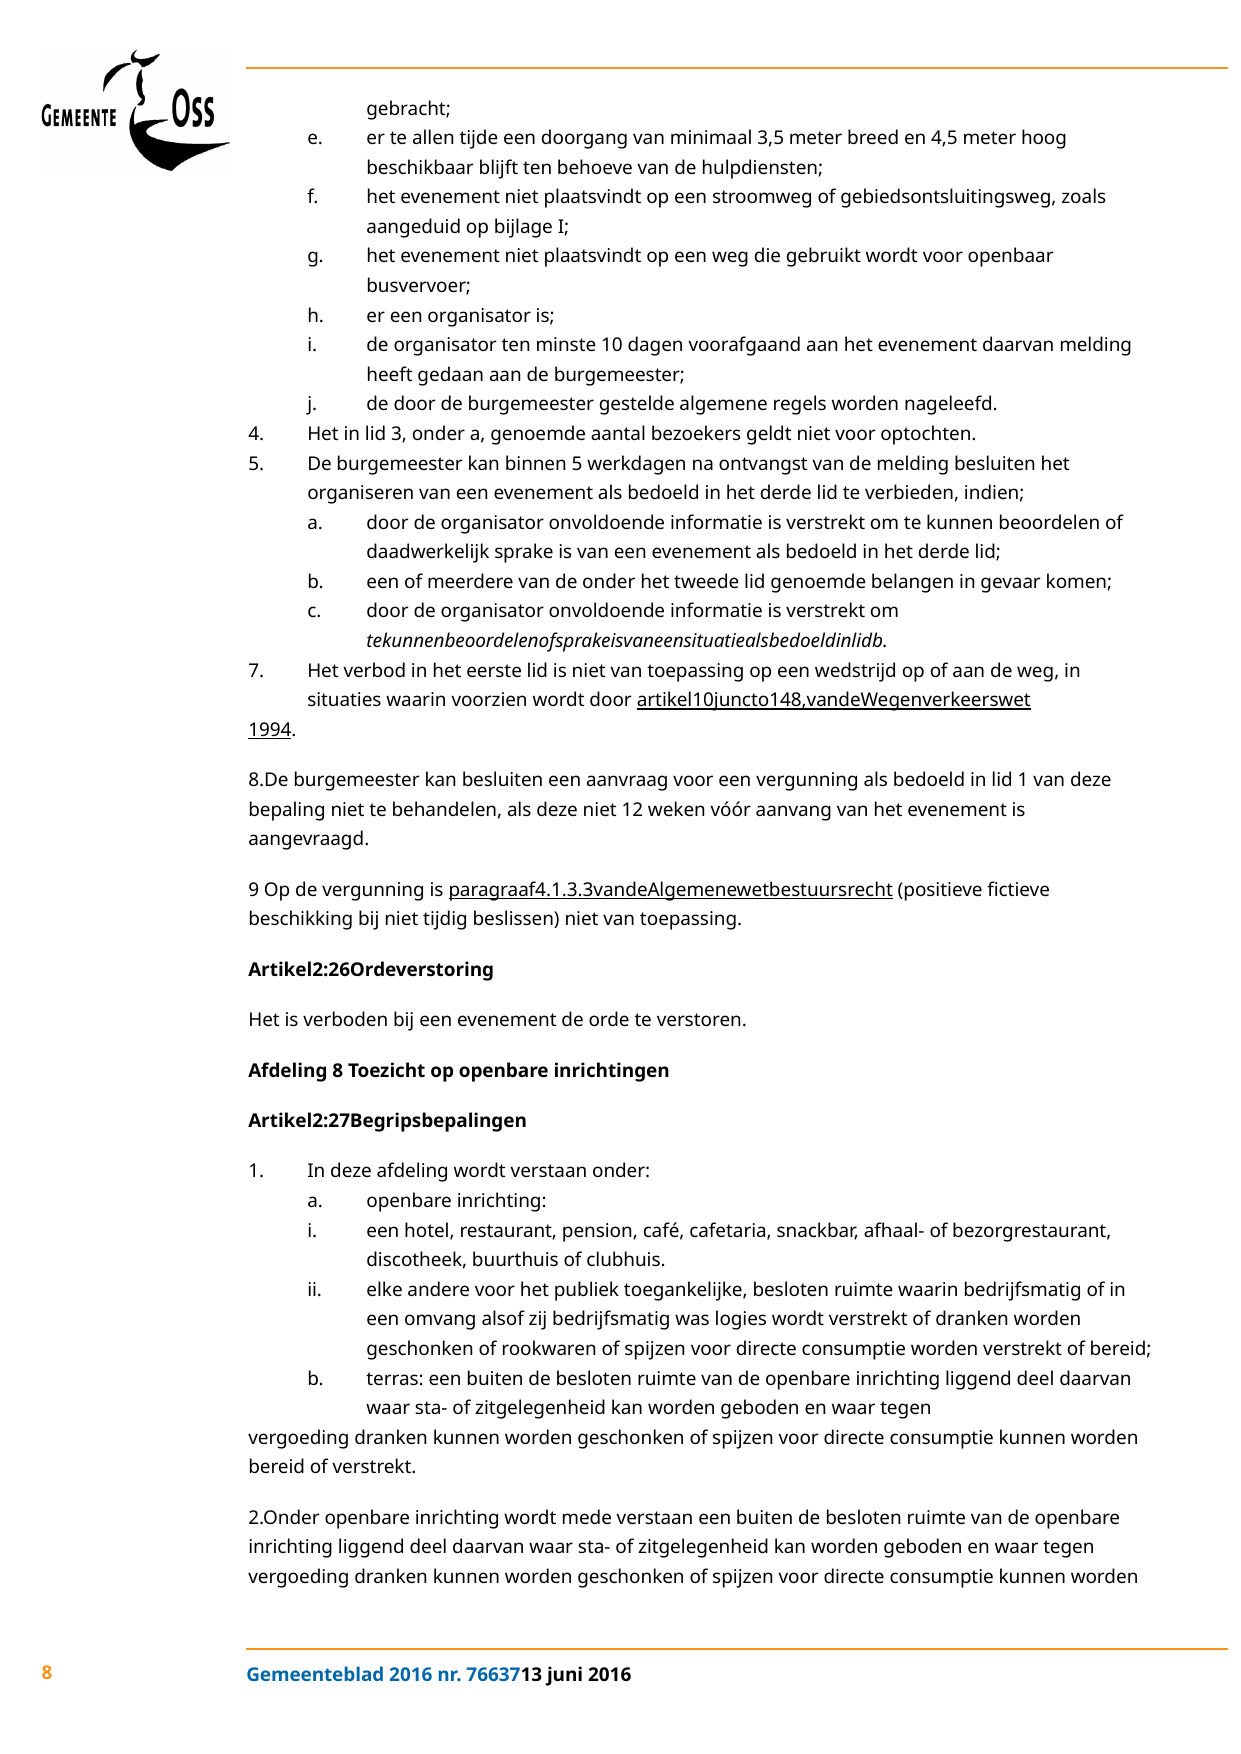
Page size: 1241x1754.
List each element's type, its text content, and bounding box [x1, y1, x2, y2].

list door de organisator onvoldoende informatie is verstrekt om tekunnenbeoordelenofsprakeisvaneensituatiealsbedoeldinlidb. [307, 598, 1152, 653]
text Artikel2:27Begripsbepalingen [248, 1107, 1152, 1133]
list een of meerdere van de onder het tweede lid genoemde belangen in gevaar komen; [307, 568, 1152, 594]
list het evenement niet plaatsvindt op een stroomweg of gebiedsontsluitingsweg, zoals aangeduid op bijlage I; [307, 183, 1152, 239]
list er een organisator is; [307, 302, 1152, 328]
list Het in lid 3, onder a, genoemde aantal bezoekers geldt niet voor optochten. [248, 420, 1152, 446]
text 1994. [248, 716, 1152, 742]
list door de organisator onvoldoende informatie is verstrekt om te kunnen beoordelen of daadwerkelijk sprake is van een evenement als bedoeld in het derde lid; [307, 509, 1152, 564]
text 9 Op de vergunning is paragraaf4.1.3.3vandeAlgemenewetbestuursrecht (positieve fictieve beschikking bij niet tijdig beslissen) niet van toepassing. [248, 876, 1152, 931]
text 8.De burgemeester kan besluiten een aanvraag voor een vergunning als bedoeld in lid 1 van deze bepaling niet te behandelen, als deze niet 12 weken vóór aanvang van het evenement is aangevraagd. [248, 766, 1152, 851]
list de door de burgemeester gestelde algemene regels worden nageleefd. [307, 391, 1152, 416]
list De burgemeester kan binnen 5 werkdagen na ontvangst van de melding besluiten het organiseren van een evenement als bedoeld in het derde lid te verbieden, indien; [248, 450, 1152, 505]
list elke andere voor het publiek toegankelijke, besloten ruimte waarin bedrijfsmatig of in een omvang alsof zij bedrijfsmatig was logies wordt verstrekt of dranken worden geschonken of rookwaren of spijzen voor directe consumptie worden verstrekt of bereid; [307, 1276, 1152, 1361]
picture [41, 47, 231, 172]
text 2.Onder openbare inrichting wordt mede verstaan een buiten de besloten ruimte van de openbare inrichting liggend deel daarvan waar sta- of zitgelegenheid kan worden geboden en waar tegen vergoeding dranken kunnen worden geschonken of spijzen voor directe consumptie kunnen worden [248, 1504, 1152, 1589]
text Afdeling 8 Toezicht op openbare inrichtingen [248, 1057, 1152, 1083]
list het evenement niet plaatsvindt op een weg die gebruikt wordt voor openbaar busvervoer; [307, 243, 1152, 298]
list openbare inrichting: [307, 1187, 1152, 1213]
list een hotel, restaurant, pension, café, cafetaria, snackbar, afhaal- of bezorgrestaurant, discotheek, buurthuis of clubhuis. [307, 1217, 1152, 1272]
text Het is verboden bij een evenement de orde te verstoren. [248, 1006, 1152, 1032]
list er te allen tijde een doorgang van minimaal 3,5 meter breed en 4,5 meter hoog beschikbaar blijft ten behoeve van de hulpdiensten; [307, 124, 1152, 180]
text Artikel2:26Ordeverstoring [248, 956, 1152, 982]
list terras: een buiten de besloten ruimte van de openbare inrichting liggend deel daarvan waar sta- of zitgelegenheid kan worden geboden en waar tegen [307, 1365, 1152, 1420]
list gebracht; [307, 95, 1152, 121]
text vergoeding dranken kunnen worden geschonken of spijzen voor directe consumptie kunnen worden bereid of verstrekt. [248, 1424, 1152, 1479]
list de organisator ten minste 10 dagen voorafgaand aan het evenement daarvan melding heeft gedaan aan de burgemeester; [307, 331, 1152, 387]
list In deze afdeling wordt verstaan onder: [248, 1158, 1152, 1183]
list Het verbod in het eerste lid is niet van toepassing op een wedstrijd op of aan de weg, in situaties waarin voorzien wordt door artikel10juncto148,vandeWegenverkeerswet [248, 657, 1152, 712]
